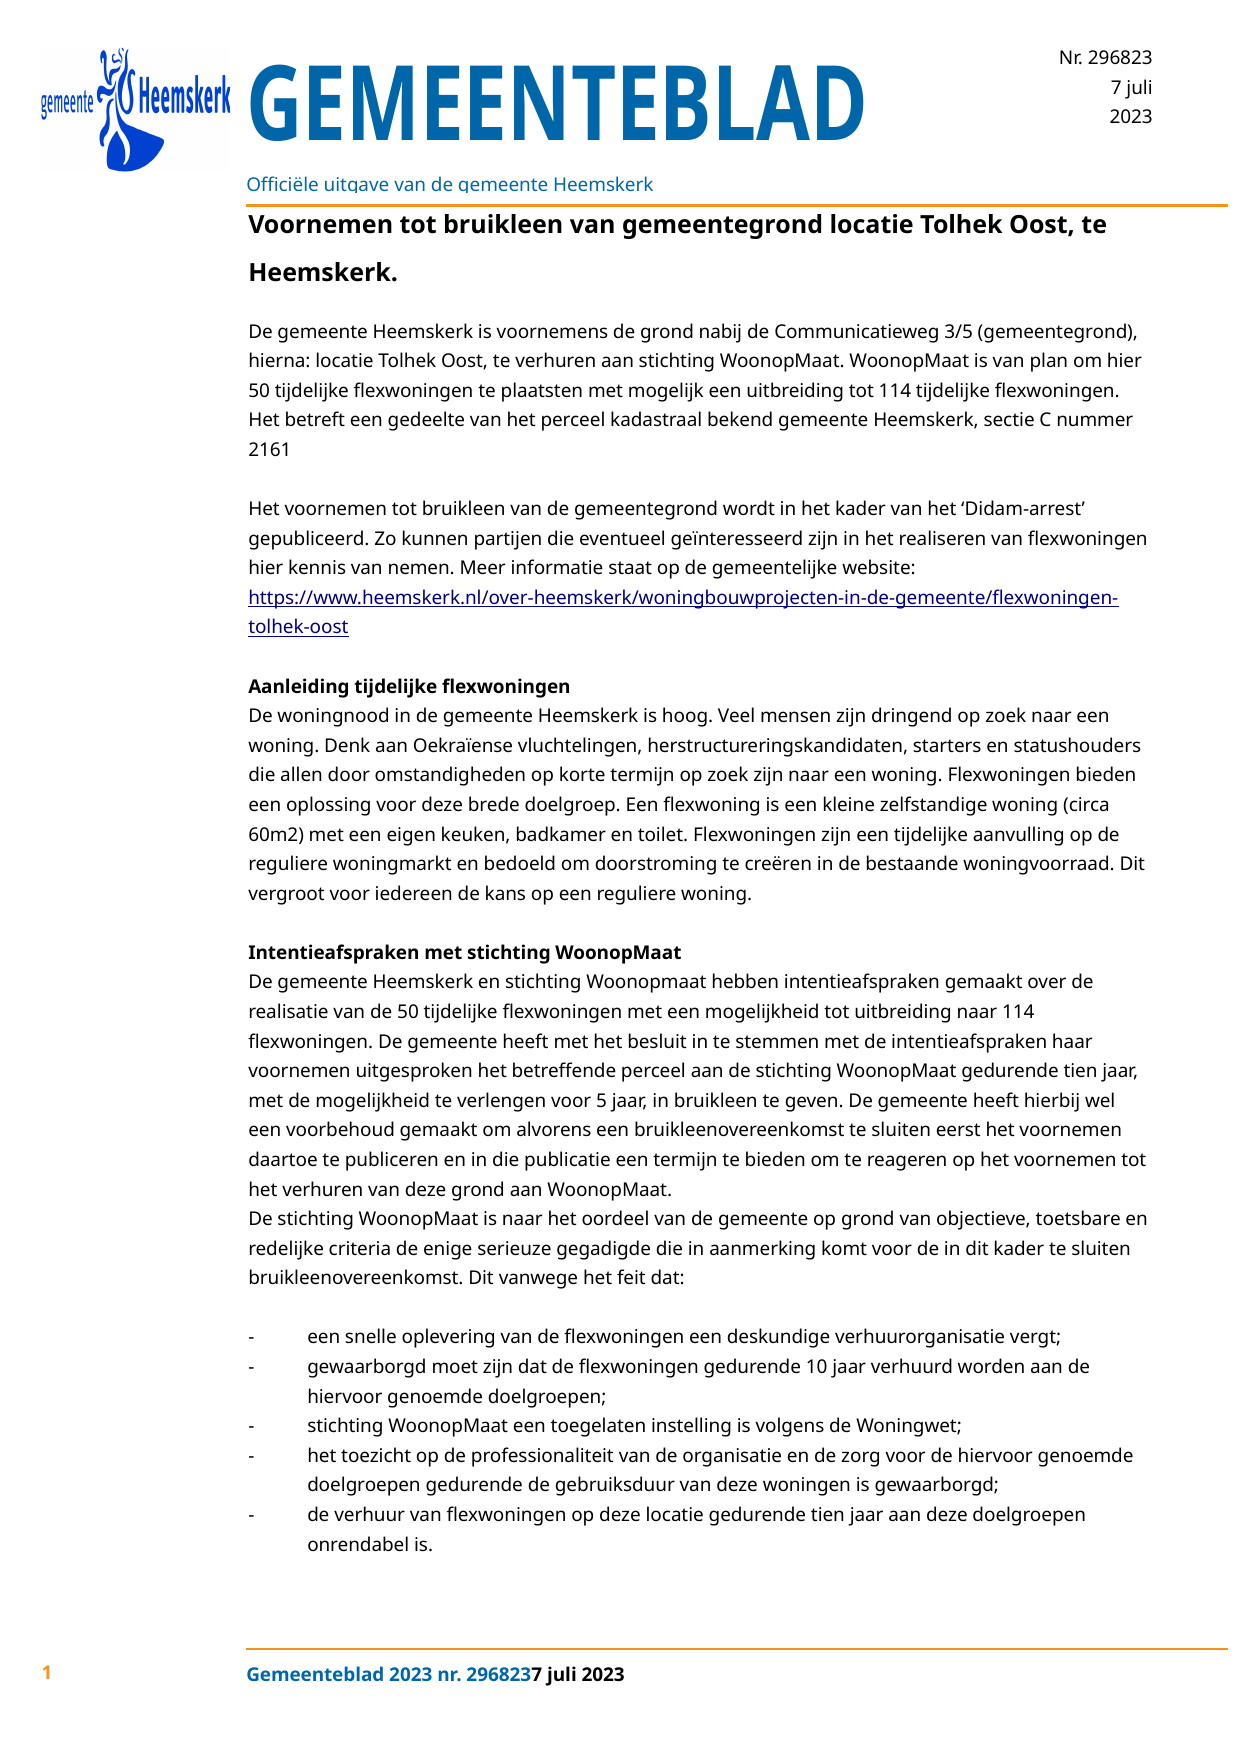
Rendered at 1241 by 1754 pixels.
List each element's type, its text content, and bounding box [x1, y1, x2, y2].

list stichting WoonopMaat een toegelaten instelling is volgens de Woningwet; [248, 1412, 1152, 1438]
text De woningnood in de gemeente Heemskerk is hoog. Veel mensen zijn dringend op zoek naar een woning. Denk aan Oekraïense vluchtelingen, herstructureringskandidaten, starters en statushouders die allen door omstandigheden op korte termijn op zoek zijn naar een woning. Flexwoningen bieden een oplossing voor deze brede doelgroep. Een flexwoning is een kleine zelfstandige woning (circa 60m2) met een eigen keuken, badkamer en toilet. Flexwoningen zijn een tijdelijke aanvulling op de reguliere woningmarkt en bedoeld om doorstroming te creëren in de bestaande woningvoorraad. Dit vergroot voor iedereen de kans op een reguliere woning. [248, 702, 1152, 906]
list het toezicht op de professionaliteit van de organisatie en de zorg voor de hiervoor genoemde doelgroepen gedurende de gebruiksduur van deze woningen is gewaarborgd; [248, 1442, 1152, 1497]
text Intentieafspraken met stichting WoonopMaat [248, 939, 1152, 965]
text Het voornemen tot bruikleen van de gemeentegrond wordt in het kader van het ‘Didam-arrest’ gepubliceerd. Zo kunnen partijen die eventueel geïnteresseerd zijn in het realiseren van flexwoningen hier kennis van nemen. Meer informatie staat op de gemeentelijke website: https://www.heemskerk.nl/over-heemskerk/woningbouwprojecten-in-de-gemeente/flexwoningen-tolhek-oost [248, 495, 1152, 639]
list de verhuur van flexwoningen op deze locatie gedurende tien jaar aan deze doelgroepen onrendabel is. [248, 1501, 1152, 1557]
text De gemeente Heemskerk en stichting Woonopmaat hebben intentieafspraken gemaakt over de realisatie van de 50 tijdelijke flexwoningen met een mogelijkheid tot uitbreiding naar 114 flexwoningen. De gemeente heeft met het besluit in te stemmen met de intentieafspraken haar voornemen uitgesproken het betreffende perceel aan de stichting WoonopMaat gedurende tien jaar, met de mogelijkheid te verlengen voor 5 jaar, in bruikleen te geven. De gemeente heeft hierbij wel een voorbehoud gemaakt om alvorens een bruikleenovereenkomst te sluiten eerst het voornemen daartoe te publiceren en in die publicatie een termijn te bieden om te reageren op het voornemen tot het verhuren van deze grond aan WoonopMaat. [248, 969, 1152, 1202]
text Voornemen tot bruikleen van gemeentegrond locatie Tolhek Oost, te Heemskerk. [248, 207, 1152, 288]
text De stichting WoonopMaat is naar het oordeel van de gemeente op grond van objectieve, toetsbare en redelijke criteria de enige serieuze gegadigde die in aanmerking komt voor de in dit kader te sluiten bruikleenovereenkomst. Dit vanwege het feit dat: [248, 1205, 1152, 1290]
list gewaarborgd moet zijn dat de flexwoningen gedurende 10 jaar verhuurd worden aan de hiervoor genoemde doelgroepen; [248, 1353, 1152, 1409]
text De gemeente Heemskerk is voornemens de grond nabij de Communicatieweg 3/5 (gemeentegrond), hierna: locatie Tolhek Oost, te verhuren aan stichting WoonopMaat. WoonopMaat is van plan om hier 50 tijdelijke flexwoningen te plaatsten met mogelijk een uitbreiding tot 114 tijdelijke flexwoningen. Het betreft een gedeelte van het perceel kadastraal bekend gemeente Heemskerk, sectie C nummer 2161 [248, 318, 1152, 462]
list een snelle oplevering van de flexwoningen een deskundige verhuurorganisatie vergt; [248, 1324, 1152, 1349]
text Aanleiding tijdelijke flexwoningen [248, 673, 1152, 699]
picture [41, 47, 231, 172]
